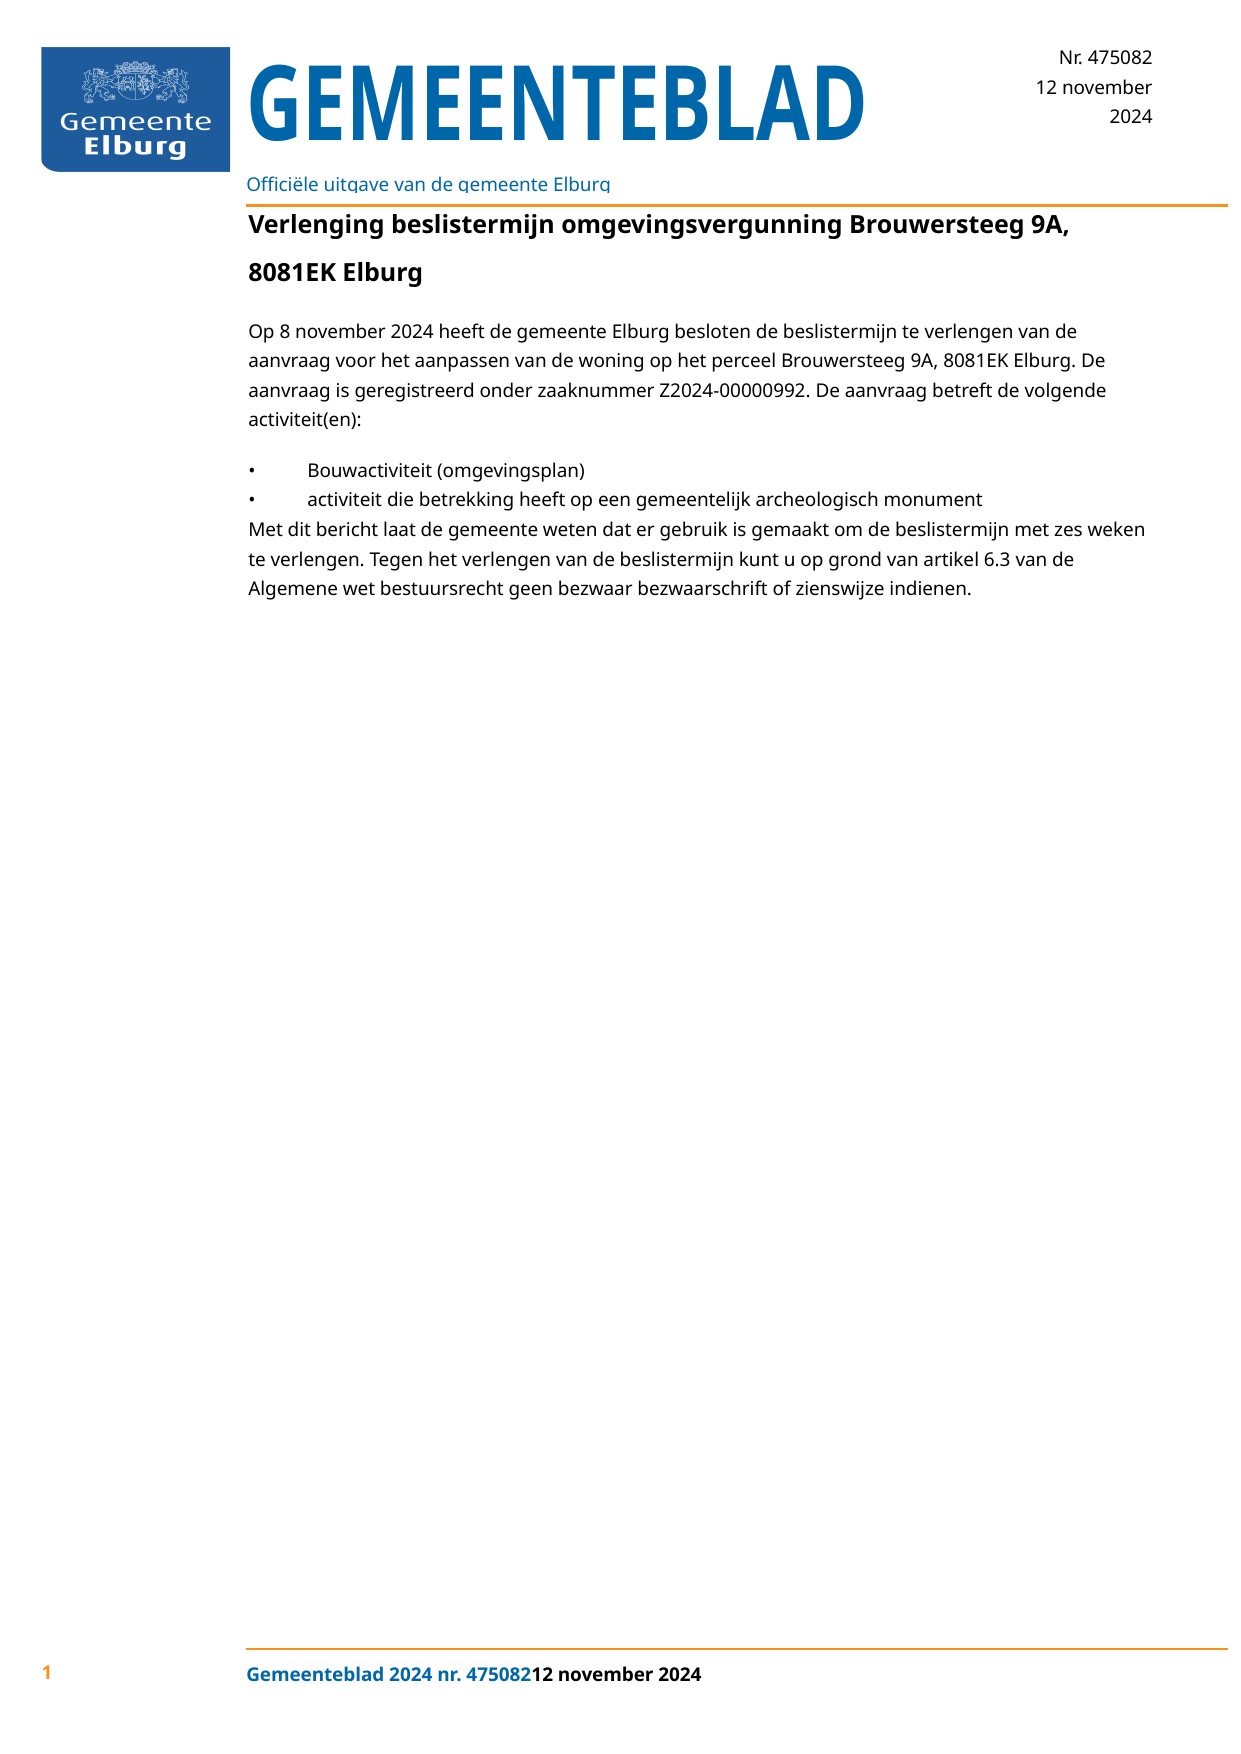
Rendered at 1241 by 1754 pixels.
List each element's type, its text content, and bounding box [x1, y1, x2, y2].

text Met dit bericht laat de gemeente weten dat er gebruik is gemaakt om de beslistermijn met zes weken te verlengen. Tegen het verlengen van de beslistermijn kunt u op grond van artikel 6.3 van de Algemene wet bestuursrecht geen bezwaar bezwaarschrift of zienswijze indienen. [248, 516, 1152, 601]
list activiteit die betrekking heeft op een gemeentelijk archeologisch monument [248, 487, 1152, 512]
list Bouwactiviteit (omgevingsplan) [248, 457, 1152, 483]
text Verlenging beslistermijn omgevingsvergunning Brouwersteeg 9A, 8081EK Elburg [248, 207, 1152, 288]
picture [41, 47, 231, 172]
text Op 8 november 2024 heeft de gemeente Elburg besloten de beslistermijn te verlengen van de aanvraag voor het aanpassen van de woning op het perceel Brouwersteeg 9A, 8081EK Elburg. De aanvraag is geregistreerd onder zaaknummer Z2024-00000992. De aanvraag betreft de volgende activiteit(en): [248, 318, 1152, 432]
